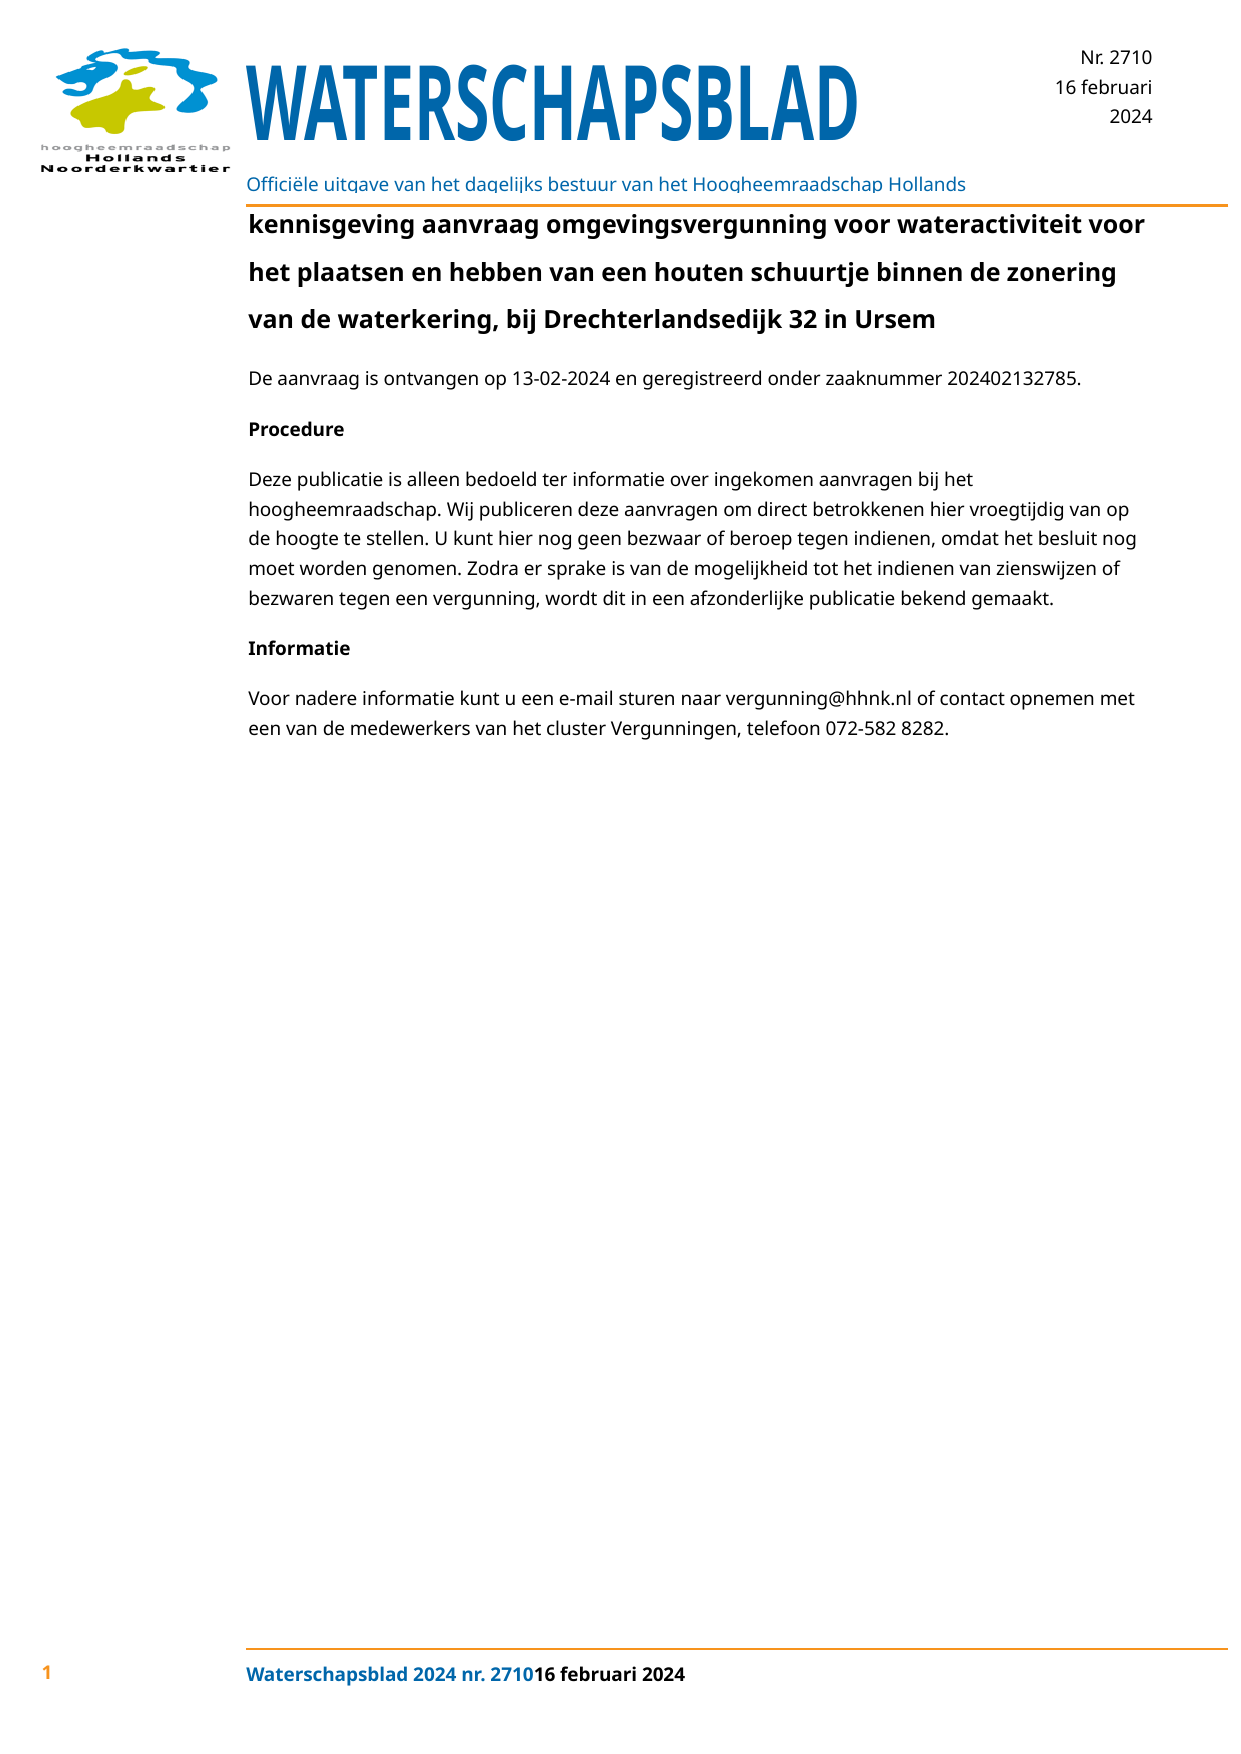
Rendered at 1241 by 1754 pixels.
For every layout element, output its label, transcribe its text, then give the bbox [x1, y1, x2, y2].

text Informatie [248, 635, 1152, 661]
picture [41, 47, 231, 172]
text kennisgeving aanvraag omgevingsvergunning voor wateractiviteit voor het plaatsen en hebben van een houten schuurtje binnen de zonering van de waterkering, bij Drechterlandsedijk 32 in Ursem [248, 207, 1152, 336]
text Voor nadere informatie kunt u een e-mail sturen naar vergunning@hhnk.nl of contact opnemen met een van de medewerkers van het cluster Vergunningen, telefoon 072-582 8282. [248, 686, 1152, 741]
text Procedure [248, 416, 1152, 442]
text De aanvraag is ontvangen op 13-02-2024 en geregistreerd onder zaaknummer 202402132785. [248, 366, 1152, 391]
text Deze publicatie is alleen bedoeld ter informatie over ingekomen aanvragen bij het hoogheemraadschap. Wij publiceren deze aanvragen om direct betrokkenen hier vroegtijdig van op de hoogte te stellen. U kunt hier nog geen bezwaar of beroep tegen indienen, omdat het besluit nog moet worden genomen. Zodra er sprake is van de mogelijkheid tot het indienen van zienswijzen of bezwaren tegen een vergunning, wordt dit in een afzonderlijke publicatie bekend gemaakt. [248, 466, 1152, 610]
